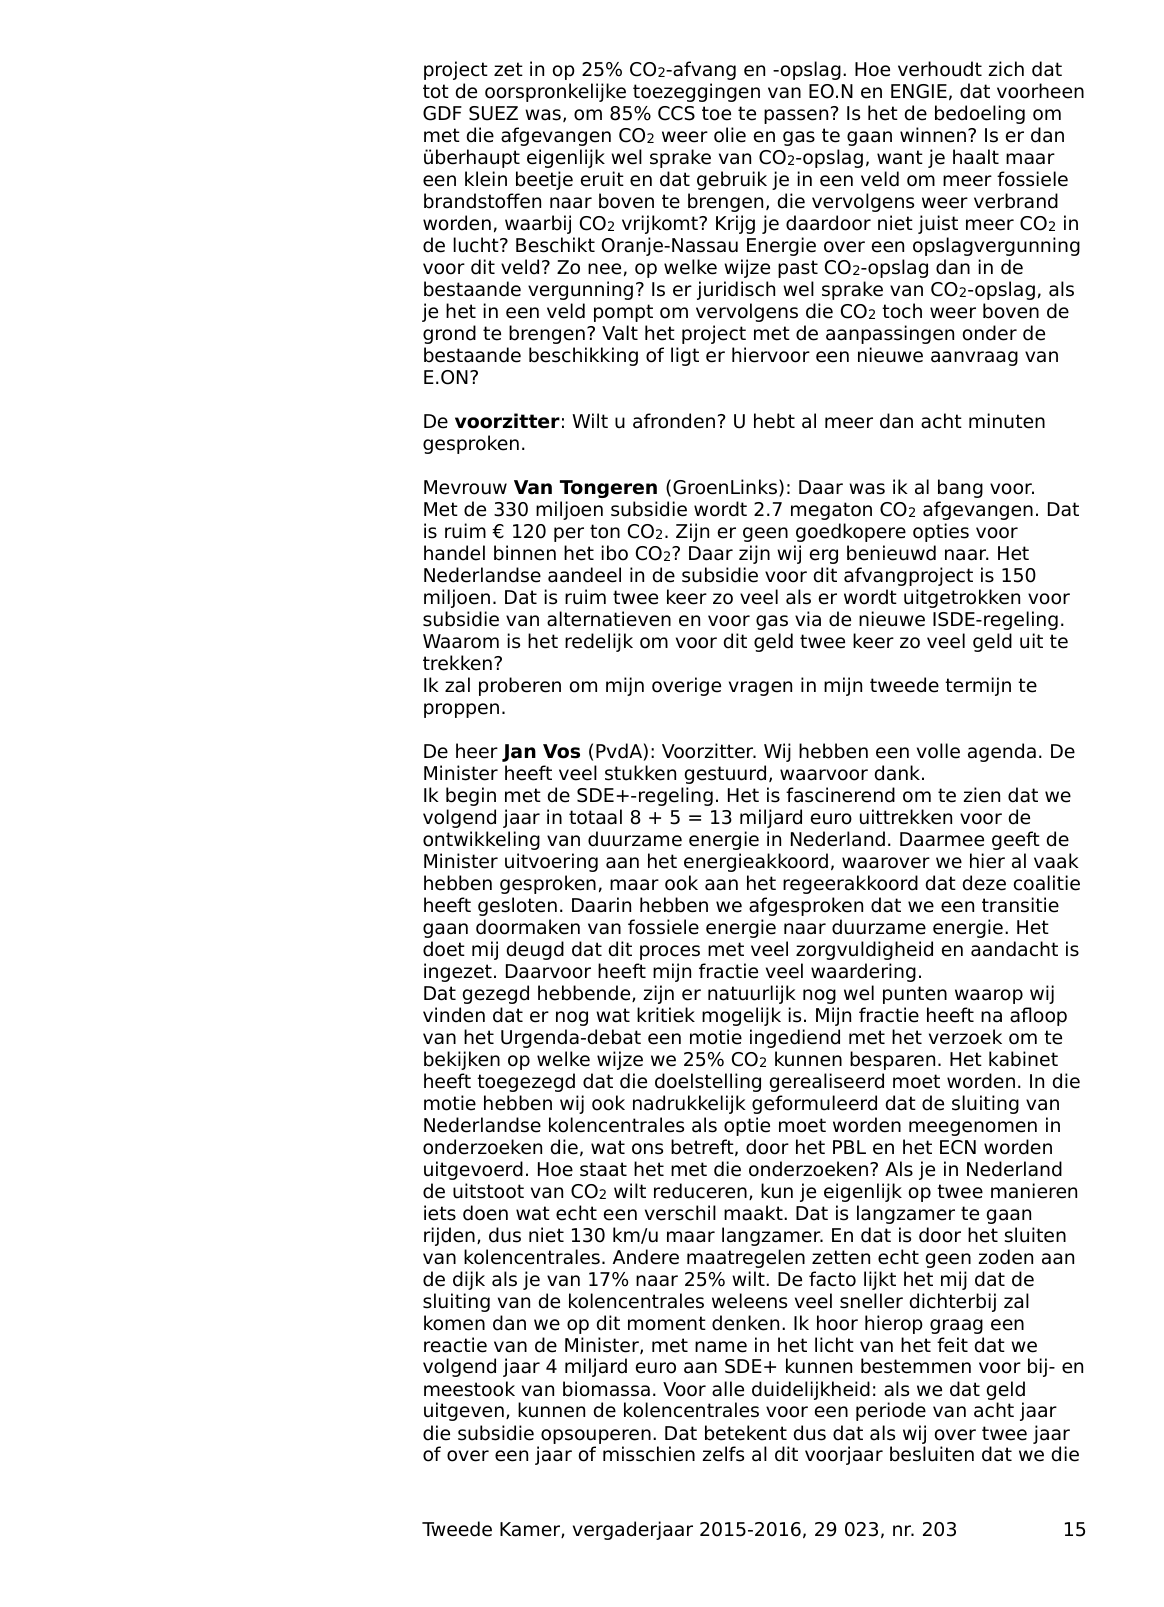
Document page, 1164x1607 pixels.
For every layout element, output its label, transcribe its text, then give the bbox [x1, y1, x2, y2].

text project zet in op 25% CO2-afvang en -opslag. Hoe verhoudt zich dat tot de oorspronkelijke toezeggingen van EO.N en ENGIE, dat voorheen GDF SUEZ was, om 85% CCS toe te passen? Is het de bedoeling om met die afgevangen CO2 weer olie en gas te gaan winnen? Is er dan überhaupt eigenlijk wel sprake van CO2-opslag, want je haalt maar een klein beetje eruit en dat gebruik je in een veld om meer fossiele brandstoffen naar boven te brengen, die vervolgens weer verbrand worden, waarbij CO2 vrijkomt? Krijg je daardoor niet juist meer CO2 in de lucht? Beschikt Oranje-Nassau Energie over een opslagvergunning voor dit veld? Zo nee, op welke wijze past CO2-opslag dan in de bestaande vergunning? Is er juridisch wel sprake van CO2-opslag, als je het in een veld pompt om vervolgens die CO2 toch weer boven de grond te brengen? Valt het project met de aanpassingen onder de bestaande beschikking of ligt er hiervoor een nieuwe aanvraag van E.ON? [422, 59, 1087, 389]
text Ik begin met de SDE+-regeling. Het is fascinerend om te zien dat we volgend jaar in totaal 8 + 5 = 13 miljard euro uittrekken voor de ontwikkeling van duurzame energie in Nederland. Daarmee geeft de Minister uitvoering aan het energieakkoord, waarover we hier al vaak hebben gesproken, maar ook aan het regeerakkoord dat deze coalitie heeft gesloten. Daarin hebben we afgesproken dat we een transitie gaan doormaken van fossiele energie naar duurzame energie. Het doet mij deugd dat dit proces met veel zorgvuldigheid en aandacht is ingezet. Daarvoor heeft mijn fractie veel waardering. [422, 785, 1087, 983]
text De heer Jan Vos (PvdA): Voorzitter. Wij hebben een volle agenda. De Minister heeft veel stukken gestuurd, waarvoor dank. [422, 741, 1087, 785]
text De voorzitter: Wilt u afronden? U hebt al meer dan acht minuten gesproken. [422, 411, 1087, 455]
text Met de 330 miljoen subsidie wordt 2.7 megaton CO2 afgevangen. Dat is ruim € 120 per ton CO2. Zijn er geen goedkopere opties voor handel binnen het ibo CO2? Daar zijn wij erg benieuwd naar. Het Nederlandse aandeel in de subsidie voor dit afvangproject is 150 miljoen. Dat is ruim twee keer zo veel als er wordt uitgetrokken voor subsidie van alternatieven en voor gas via de nieuwe ISDE-regeling. Waarom is het redelijk om voor dit geld twee keer zo veel geld uit te trekken? [422, 499, 1087, 675]
text Dat gezegd hebbende, zijn er natuurlijk nog wel punten waarop wij vinden dat er nog wat kritiek mogelijk is. Mijn fractie heeft na afloop van het Urgenda-debat een motie ingediend met het verzoek om te bekijken op welke wijze we 25% CO2 kunnen besparen. Het kabinet heeft toegezegd dat die doelstelling gerealiseerd moet worden. In die motie hebben wij ook nadrukkelijk geformuleerd dat de sluiting van Nederlandse kolencentrales als optie moet worden meegenomen in onderzoeken die, wat ons betreft, door het PBL en het ECN worden uitgevoerd. Hoe staat het met die onderzoeken? Als je in Nederland de uitstoot van CO2 wilt reduceren, kun je eigenlijk op twee manieren iets doen wat echt een verschil maakt. Dat is langzamer te gaan rijden, dus niet 130 km/u maar langzamer. En dat is door het sluiten van kolencentrales. Andere maatregelen zetten echt geen zoden aan de dijk als je van 17% naar 25% wilt. De facto lijkt het mij dat de sluiting van de kolencentrales weleens veel sneller dichterbij zal komen dan we op dit moment denken. Ik hoor hierop graag een reactie van de Minister, met name in het licht van het feit dat we volgend jaar 4 miljard euro aan SDE+ kunnen bestemmen voor bij- en meestook van biomassa. Voor alle duidelijkheid: als we dat geld uitgeven, kunnen de kolencentrales voor een periode van acht jaar die subsidie opsouperen. Dat betekent dus dat als wij over twee jaar of over een jaar of misschien zelfs al dit voorjaar besluiten dat we die [422, 983, 1087, 1466]
text Ik zal proberen om mijn overige vragen in mijn tweede termijn te proppen. [422, 675, 1087, 719]
text Mevrouw Van Tongeren (GroenLinks): Daar was ik al bang voor. [422, 477, 1087, 499]
